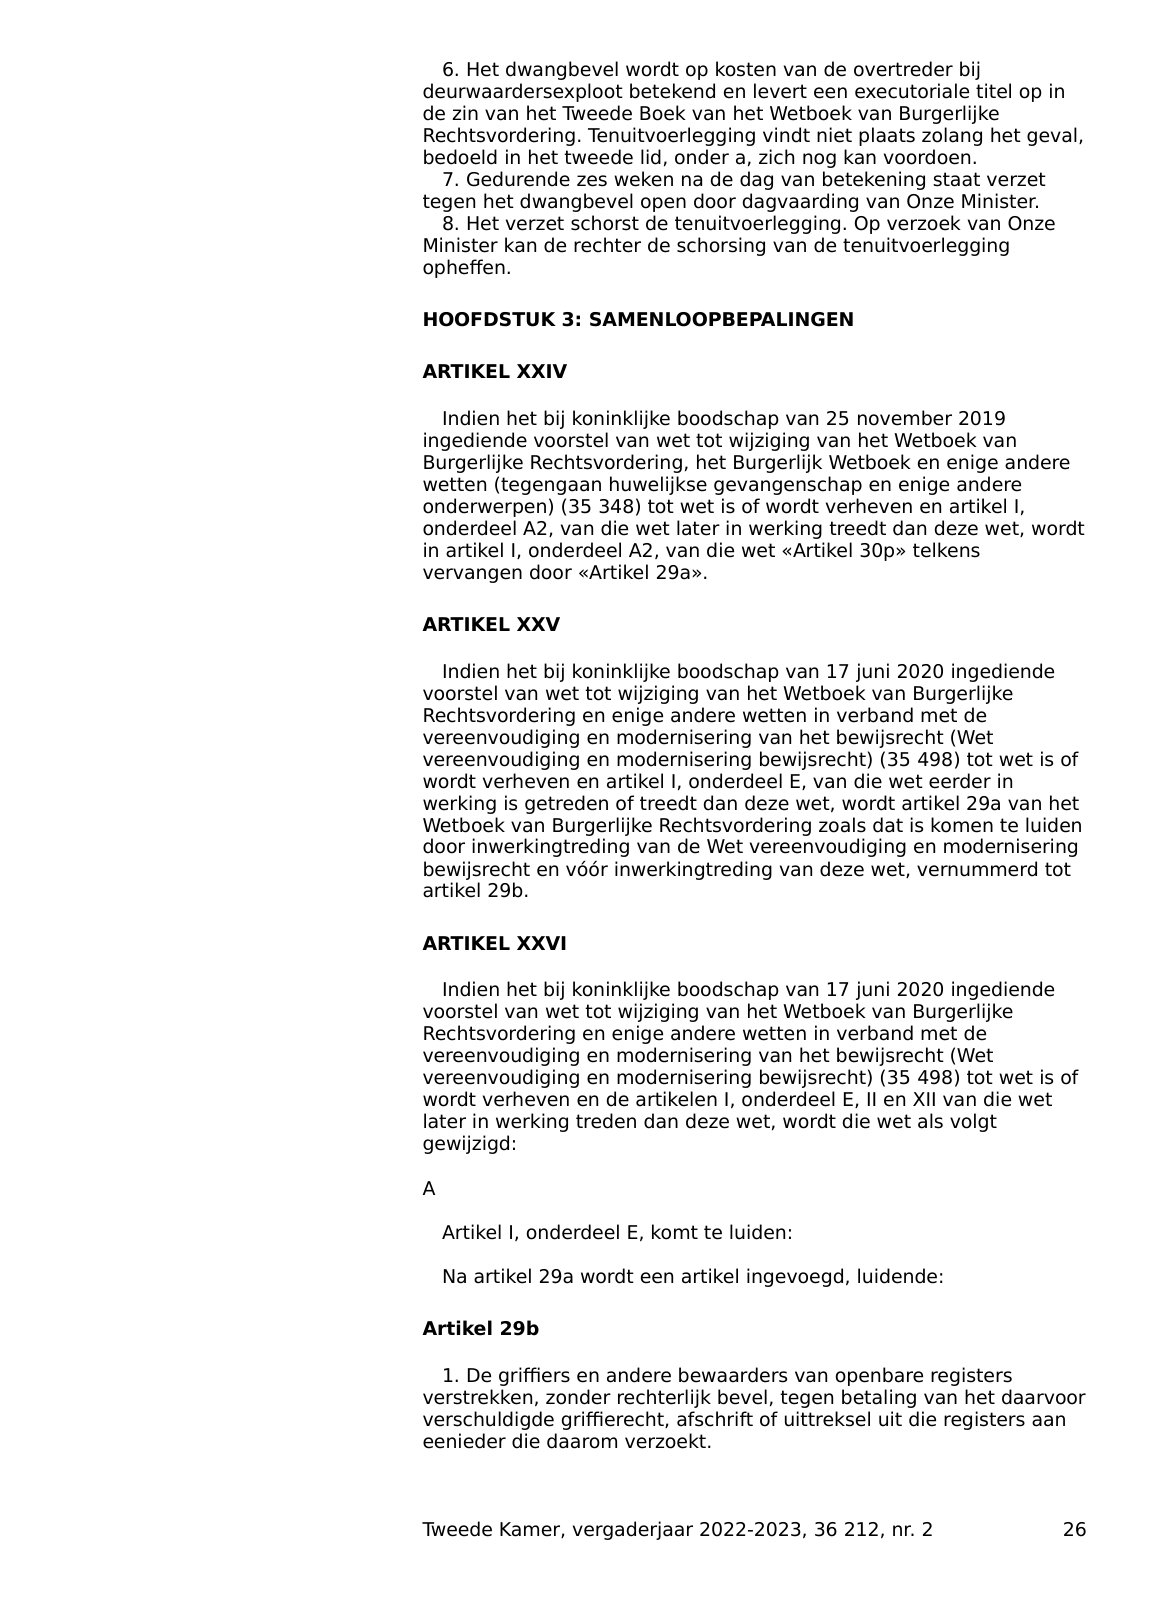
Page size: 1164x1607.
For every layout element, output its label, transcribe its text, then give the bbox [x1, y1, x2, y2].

subtitle HOOFDSTUK 3: SAMENLOOPBEPALINGEN [422, 309, 1087, 331]
text 8. Het verzet schorst de tenuitvoerlegging. Op verzoek van Onze Minister kan de rechter de schorsing van de tenuitvoerlegging opheffen. [422, 213, 1087, 279]
subtitle ARTIKEL XXIV [422, 361, 1087, 383]
text Indien het bij koninklijke boodschap van 17 juni 2020 ingediende voorstel van wet tot wijziging van het Wetboek van Burgerlijke Rechtsvordering en enige andere wetten in verband met de vereenvoudiging en modernisering van het bewijsrecht (Wet vereenvoudiging en modernisering bewijsrecht) (35 498) tot wet is of wordt verheven en de artikelen I, onderdeel E, II en XII van die wet later in werking treden dan deze wet, wordt die wet als volgt gewijzigd: [422, 979, 1087, 1155]
subtitle ARTIKEL XXV [422, 614, 1087, 636]
text Indien het bij koninklijke boodschap van 17 juni 2020 ingediende voorstel van wet tot wijziging van het Wetboek van Burgerlijke Rechtsvordering en enige andere wetten in verband met de vereenvoudiging en modernisering van het bewijsrecht (Wet vereenvoudiging en modernisering bewijsrecht) (35 498) tot wet is of wordt verheven en artikel I, onderdeel E, van die wet eerder in werking is getreden of treedt dan deze wet, wordt artikel 29a van het Wetboek van Burgerlijke Rechtsvordering zoals dat is komen te luiden door inwerkingtreding van de Wet vereenvoudiging en modernisering bewijsrecht en vóór inwerkingtreding van deze wet, vernummerd tot artikel 29b. [422, 661, 1087, 902]
text 1. De griffiers en andere bewaarders van openbare registers verstrekken, zonder rechterlijk bevel, tegen betaling van het daarvoor verschuldigde griffierecht, afschrift of uittreksel uit die registers aan eenieder die daarom verzoekt. [422, 1365, 1087, 1453]
subtitle Artikel 29b [422, 1318, 1087, 1340]
text Artikel I, onderdeel E, komt te luiden: [422, 1222, 1087, 1243]
subtitle ARTIKEL XXVI [422, 932, 1087, 954]
text Na artikel 29a wordt een artikel ingevoegd, luidende: [422, 1266, 1087, 1288]
text A [422, 1177, 1087, 1199]
text 7. Gedurende zes weken na de dag van betekening staat verzet tegen het dwangbevel open door dagvaarding van Onze Minister. [422, 169, 1087, 213]
text Indien het bij koninklijke boodschap van 25 november 2019 ingediende voorstel van wet tot wijziging van het Wetboek van Burgerlijke Rechtsvordering, het Burgerlijk Wetboek en enige andere wetten (tegengaan huwelijkse gevangenschap en enige andere onderwerpen) (35 348) tot wet is of wordt verheven en artikel I, onderdeel A2, van die wet later in werking treedt dan deze wet, wordt in artikel I, onderdeel A2, van die wet «Artikel 30p» telkens vervangen door «Artikel 29a». [422, 408, 1087, 584]
text 6. Het dwangbevel wordt op kosten van de overtreder bij deurwaardersexploot betekend en levert een executoriale titel op in de zin van het Tweede Boek van het Wetboek van Burgerlijke Rechtsvordering. Tenuitvoerlegging vindt niet plaats zolang het geval, bedoeld in het tweede lid, onder a, zich nog kan voordoen. [422, 59, 1087, 169]
